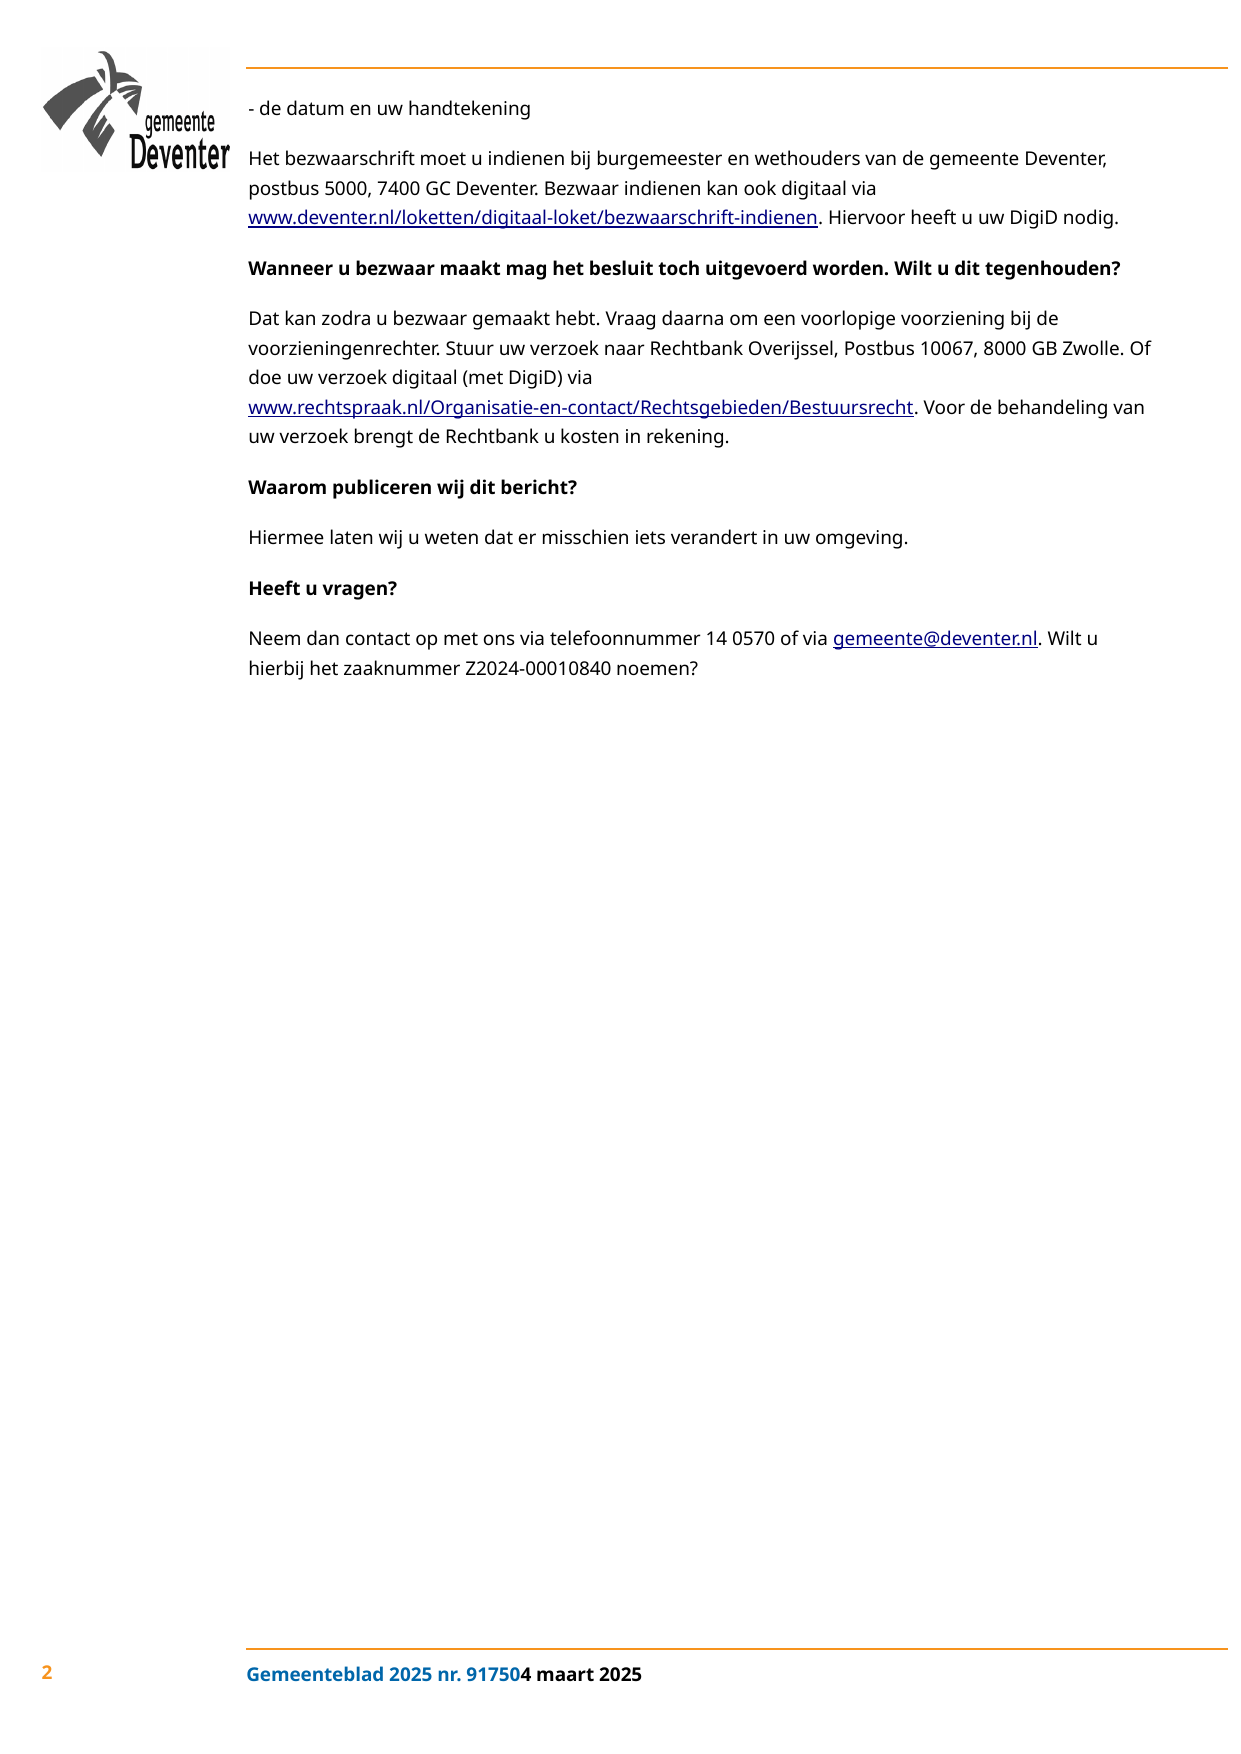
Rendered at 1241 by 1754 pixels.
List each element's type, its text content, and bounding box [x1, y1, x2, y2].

text - de datum en uw handtekening [248, 95, 1152, 121]
text Het bezwaarschrift moet u indienen bij burgemeester en wethouders van de gemeente Deventer, postbus 5000, 7400 GC Deventer. Bezwaar indienen kan ook digitaal via www.deventer.nl/loketten/digitaal-loket/bezwaarschrift-indienen. Hiervoor heeft u uw DigiD nodig. [248, 145, 1152, 230]
text Hiermee laten wij u weten dat er misschien iets verandert in uw omgeving. [248, 524, 1152, 550]
text Dat kan zodra u bezwaar gemaakt hebt. Vraag daarna om een voorlopige voorziening bij de voorzieningenrechter. Stuur uw verzoek naar Rechtbank Overijssel, Postbus 10067, 8000 GB Zwolle. Of doe uw verzoek digitaal (met DigiD) via www.rechtspraak.nl/Organisatie-en-contact/Rechtsgebieden/Bestuursrecht. Voor de behandeling van uw verzoek brengt de Rechtbank u kosten in rekening. [248, 305, 1152, 449]
text Waarom publiceren wij dit bericht? [248, 474, 1152, 500]
text Wanneer u bezwaar maakt mag het besluit toch uitgevoerd worden. Wilt u dit tegenhouden? [248, 255, 1152, 281]
picture [41, 47, 231, 172]
text Heeft u vragen? [248, 575, 1152, 601]
text Neem dan contact op met ons via telefoonnummer 14 0570 of via gemeente@deventer.nl. Wilt u hierbij het zaaknummer Z2024-00010840 noemen? [248, 625, 1152, 681]
